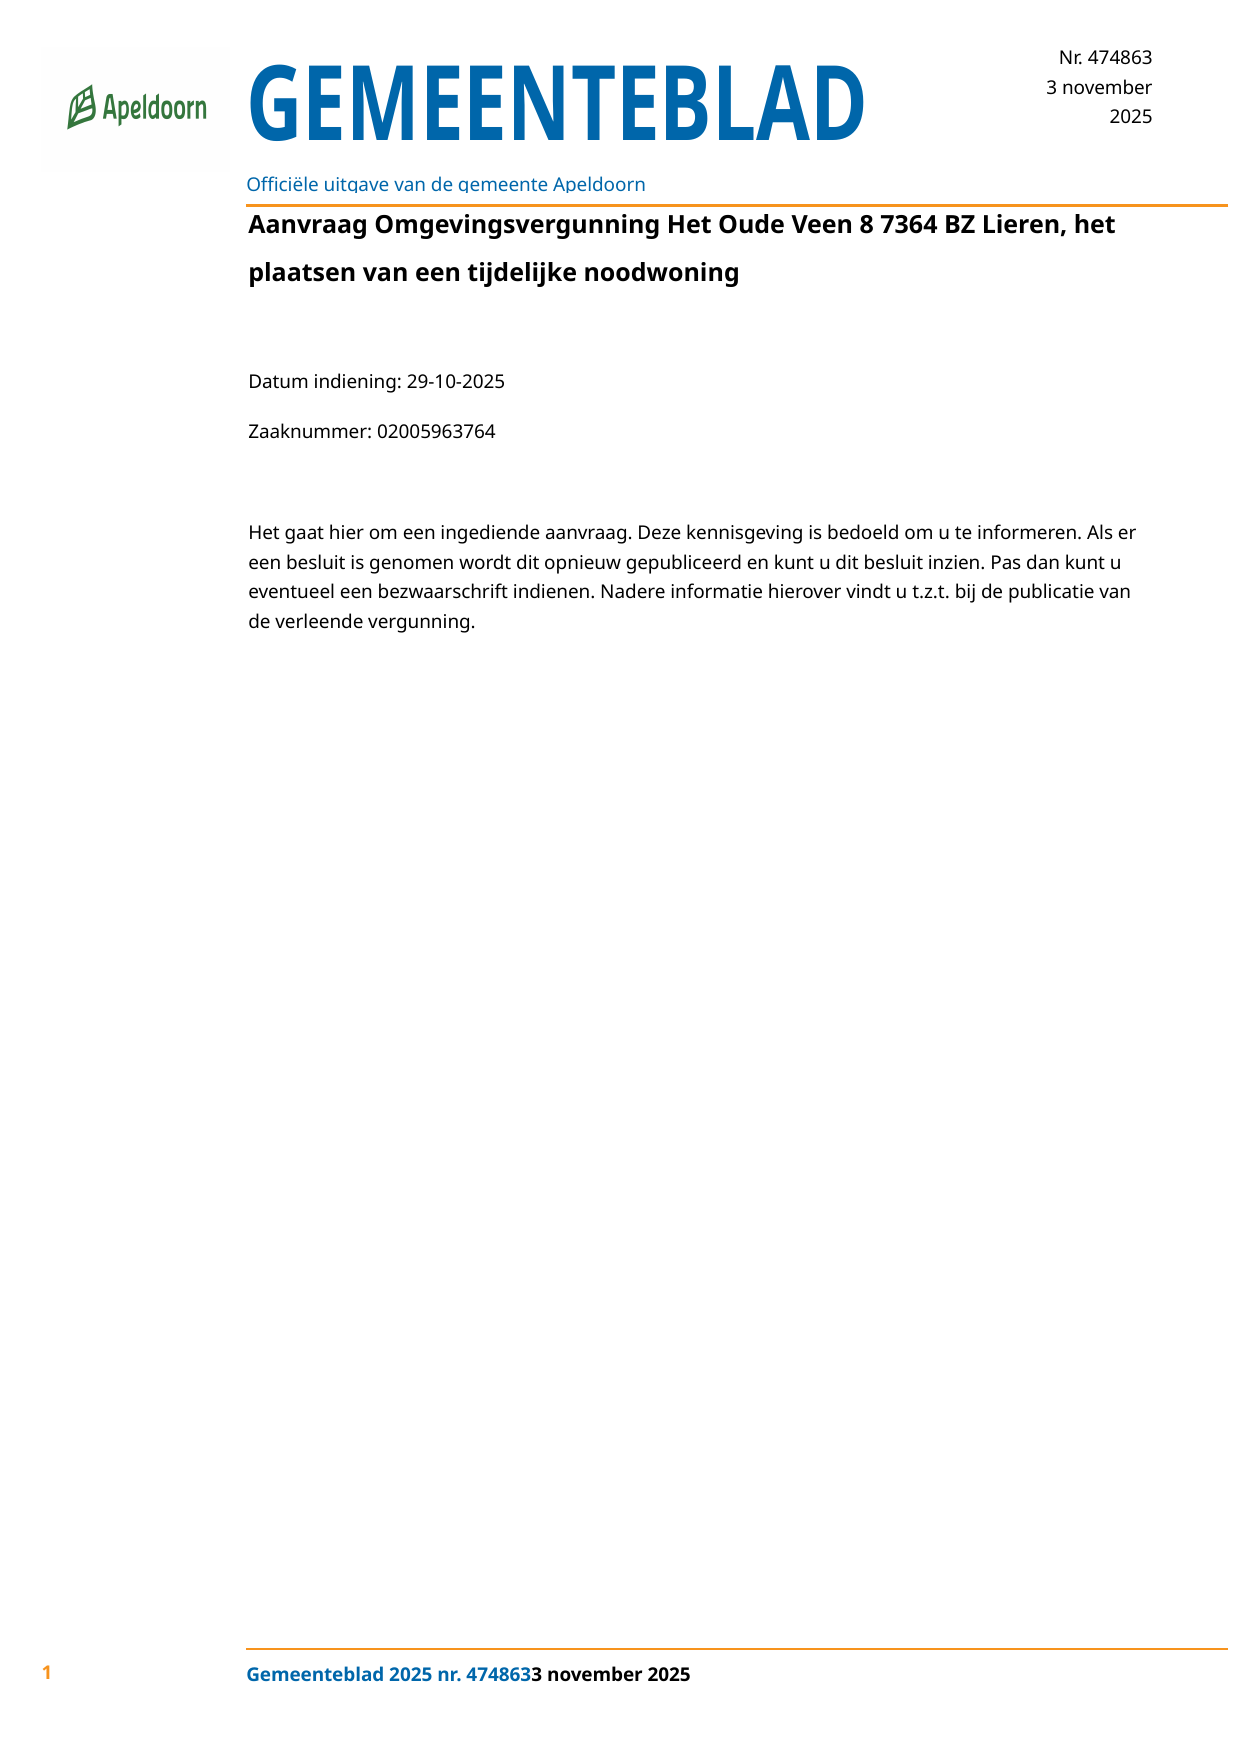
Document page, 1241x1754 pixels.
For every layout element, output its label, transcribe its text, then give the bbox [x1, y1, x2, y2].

text Datum indiening: 29-10-2025 [248, 368, 1152, 394]
picture [41, 47, 231, 172]
text Aanvraag Omgevingsvergunning Het Oude Veen 8 7364 BZ Lieren, het plaatsen van een tijdelijke noodwoning [248, 207, 1152, 288]
text Het gaat hier om een ingediende aanvraag. Deze kennisgeving is bedoeld om u te informeren. Als er een besluit is genomen wordt dit opnieuw gepubliceerd en kunt u dit besluit inzien. Pas dan kunt u eventueel een bezwaarschrift indienen. Nadere informatie hierover vindt u t.z.t. bij de publicatie van de verleende vergunning. [248, 519, 1152, 634]
text Zaaknummer: 02005963764 [248, 419, 1152, 444]
